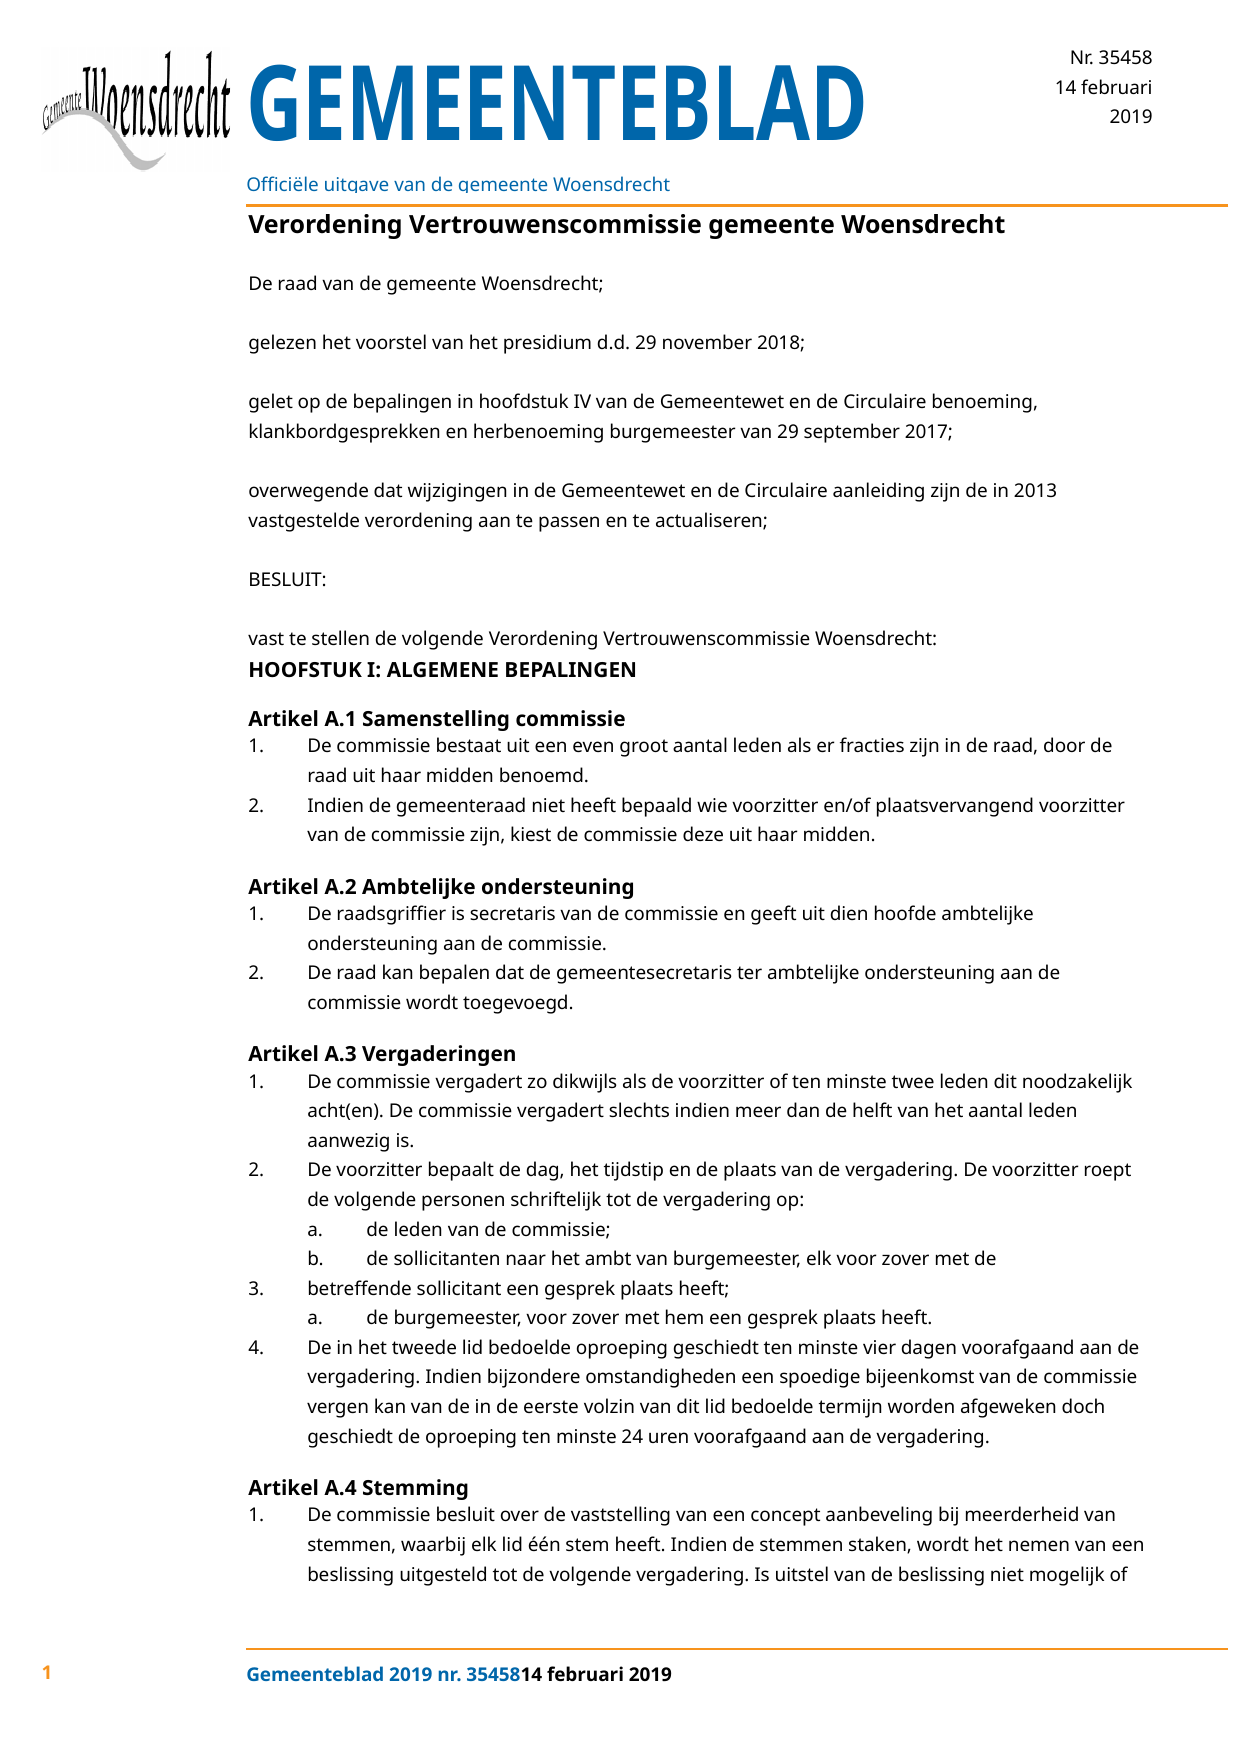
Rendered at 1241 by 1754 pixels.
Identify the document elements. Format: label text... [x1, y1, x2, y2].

list Indien de gemeenteraad niet heeft bepaald wie voorzitter en/of plaatsvervangend voorzitter van de commissie zijn, kiest de commissie deze uit haar midden. [248, 792, 1152, 847]
picture [41, 47, 231, 172]
list De raadsgriffier is secretaris van de commissie en geeft uit dien hoofde ambtelijke ondersteuning aan de commissie. [248, 900, 1152, 956]
text Artikel A.1 Samenstelling commissie [248, 704, 1152, 733]
list De in het tweede lid bedoelde oproeping geschiedt ten minste vier dagen voorafgaand aan de vergadering. Indien bijzondere omstandigheden een spoedige bijeenkomst van de commissie vergen kan van de in de eerste volzin van dit lid bedoelde termijn worden afgeweken doch geschiedt de oproeping ten minste 24 uren voorafgaand aan de vergadering. [248, 1334, 1152, 1448]
list de burgemeester, voor zover met hem een gesprek plaats heeft. [307, 1304, 1152, 1330]
list De voorzitter bepaalt de dag, het tijdstip en de plaats van de vergadering. De voorzitter roept de volgende personen schriftelijk tot de vergadering op: [248, 1157, 1152, 1212]
list De commissie besluit over de vaststelling van een concept aanbeveling bij meerderheid van stemmen, waarbij elk lid één stem heeft. Indien de stemmen staken, wordt het nemen van een beslissing uitgesteld tot de volgende vergadering. Is uitstel van de beslissing niet mogelijk of [248, 1502, 1152, 1587]
text Artikel A.3 Vergaderingen [248, 1039, 1152, 1068]
text vast te stellen de volgende Verordening Vertrouwenscommissie Woensdrecht: [248, 625, 1152, 651]
text gelezen het voorstel van het presidium d.d. 29 november 2018; [248, 329, 1152, 355]
text BESLUIT: [248, 566, 1152, 592]
text De raad van de gemeente Woensdrecht; [248, 270, 1152, 296]
list De raad kan bepalen dat de gemeentesecretaris ter ambtelijke ondersteuning aan de commissie wordt toegevoegd. [248, 959, 1152, 1015]
list de sollicitanten naar het ambt van burgemeester, elk voor zover met de [307, 1245, 1152, 1271]
text Artikel A.4 Stemming [248, 1473, 1152, 1502]
list de leden van de commissie; [307, 1216, 1152, 1241]
text HOOFSTUK I: ALGEMENE BEPALINGEN [248, 655, 1152, 683]
list betreffende sollicitant een gesprek plaats heeft; [248, 1275, 1152, 1301]
list De commissie bestaat uit een even groot aantal leden als er fracties zijn in de raad, door de raad uit haar midden benoemd. [248, 733, 1152, 788]
text overwegende dat wijzigingen in de Gemeentewet en de Circulaire aanleiding zijn de in 2013 vastgestelde verordening aan te passen en te actualiseren; [248, 477, 1152, 533]
text Artikel A.2 Ambtelijke ondersteuning [248, 872, 1152, 900]
list De commissie vergadert zo dikwijls als de voorzitter of ten minste twee leden dit noodzakelijk acht(en). De commissie vergadert slechts indien meer dan de helft van het aantal leden aanwezig is. [248, 1068, 1152, 1153]
text Verordening Vertrouwenscommissie gemeente Woensdrecht [248, 207, 1152, 241]
text gelet op de bepalingen in hoofdstuk IV van de Gemeentewet en de Circulaire benoeming, klankbordgesprekken en herbenoeming burgemeester van 29 september 2017; [248, 389, 1152, 444]
